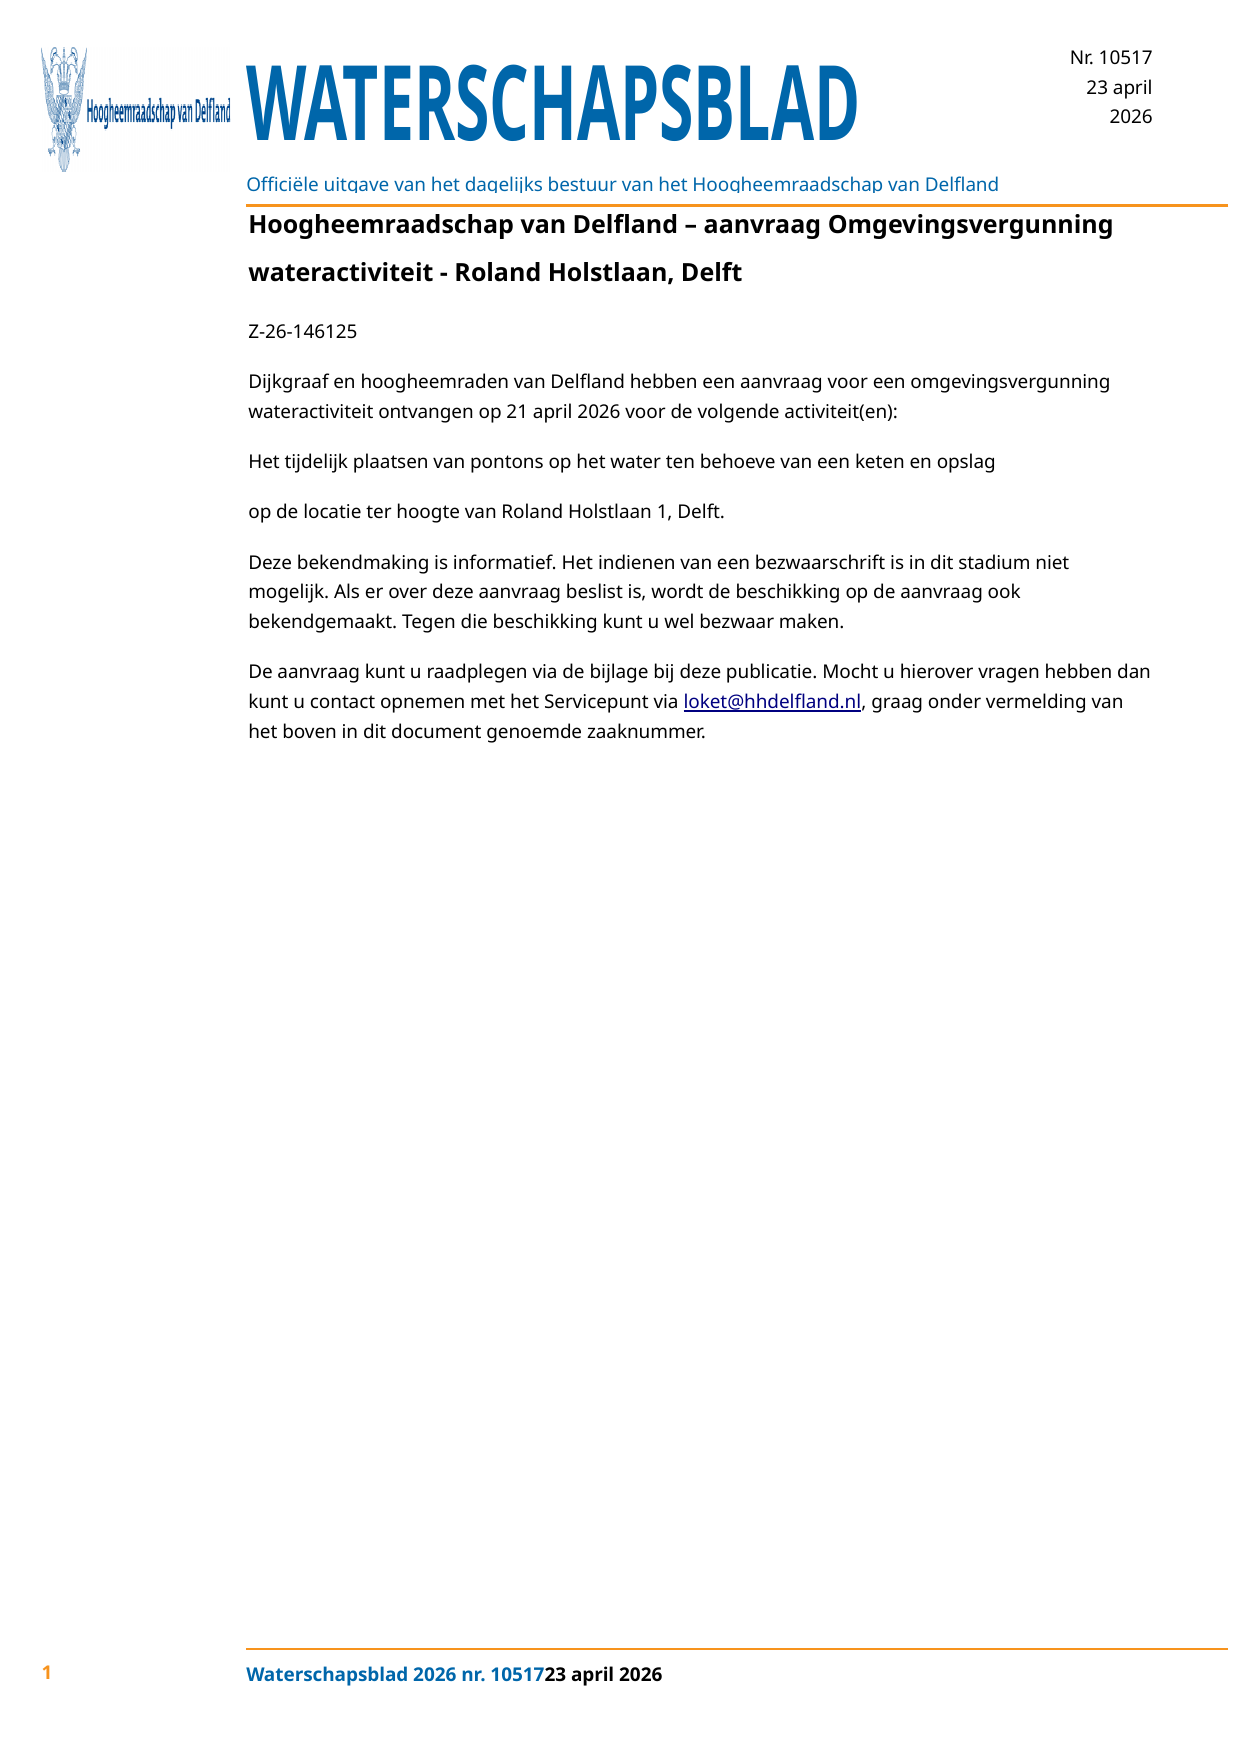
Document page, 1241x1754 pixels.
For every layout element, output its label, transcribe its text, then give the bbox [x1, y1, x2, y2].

text Hoogheemraadschap van Delfland – aanvraag Omgevingsvergunning wateractiviteit - Roland Holstlaan, Delft [248, 207, 1152, 288]
picture [41, 47, 231, 172]
text De aanvraag kunt u raadplegen via de bijlage bij deze publicatie. Mocht u hierover vragen hebben dan kunt u contact opnemen met het Servicepunt via loket@hhdelfland.nl, graag onder vermelding van het boven in dit document genoemde zaaknummer. [248, 659, 1152, 744]
text Z-26-146125 [248, 318, 1152, 344]
text op de locatie ter hoogte van Roland Holstlaan 1, Delft. [248, 499, 1152, 524]
text Het tijdelijk plaatsen van pontons op het water ten behoeve van een keten en opslag [248, 448, 1152, 474]
text Deze bekendmaking is informatief. Het indienen van een bezwaarschrift is in dit stadium niet mogelijk. Als er over deze aanvraag beslist is, wordt de beschikking op de aanvraag ook bekendgemaakt. Tegen die beschikking kunt u wel bezwaar maken. [248, 549, 1152, 634]
text Dijkgraaf en hoogheemraden van Delfland hebben een aanvraag voor een omgevingsvergunning wateractiviteit ontvangen op 21 april 2026 voor de volgende activiteit(en): [248, 368, 1152, 424]
